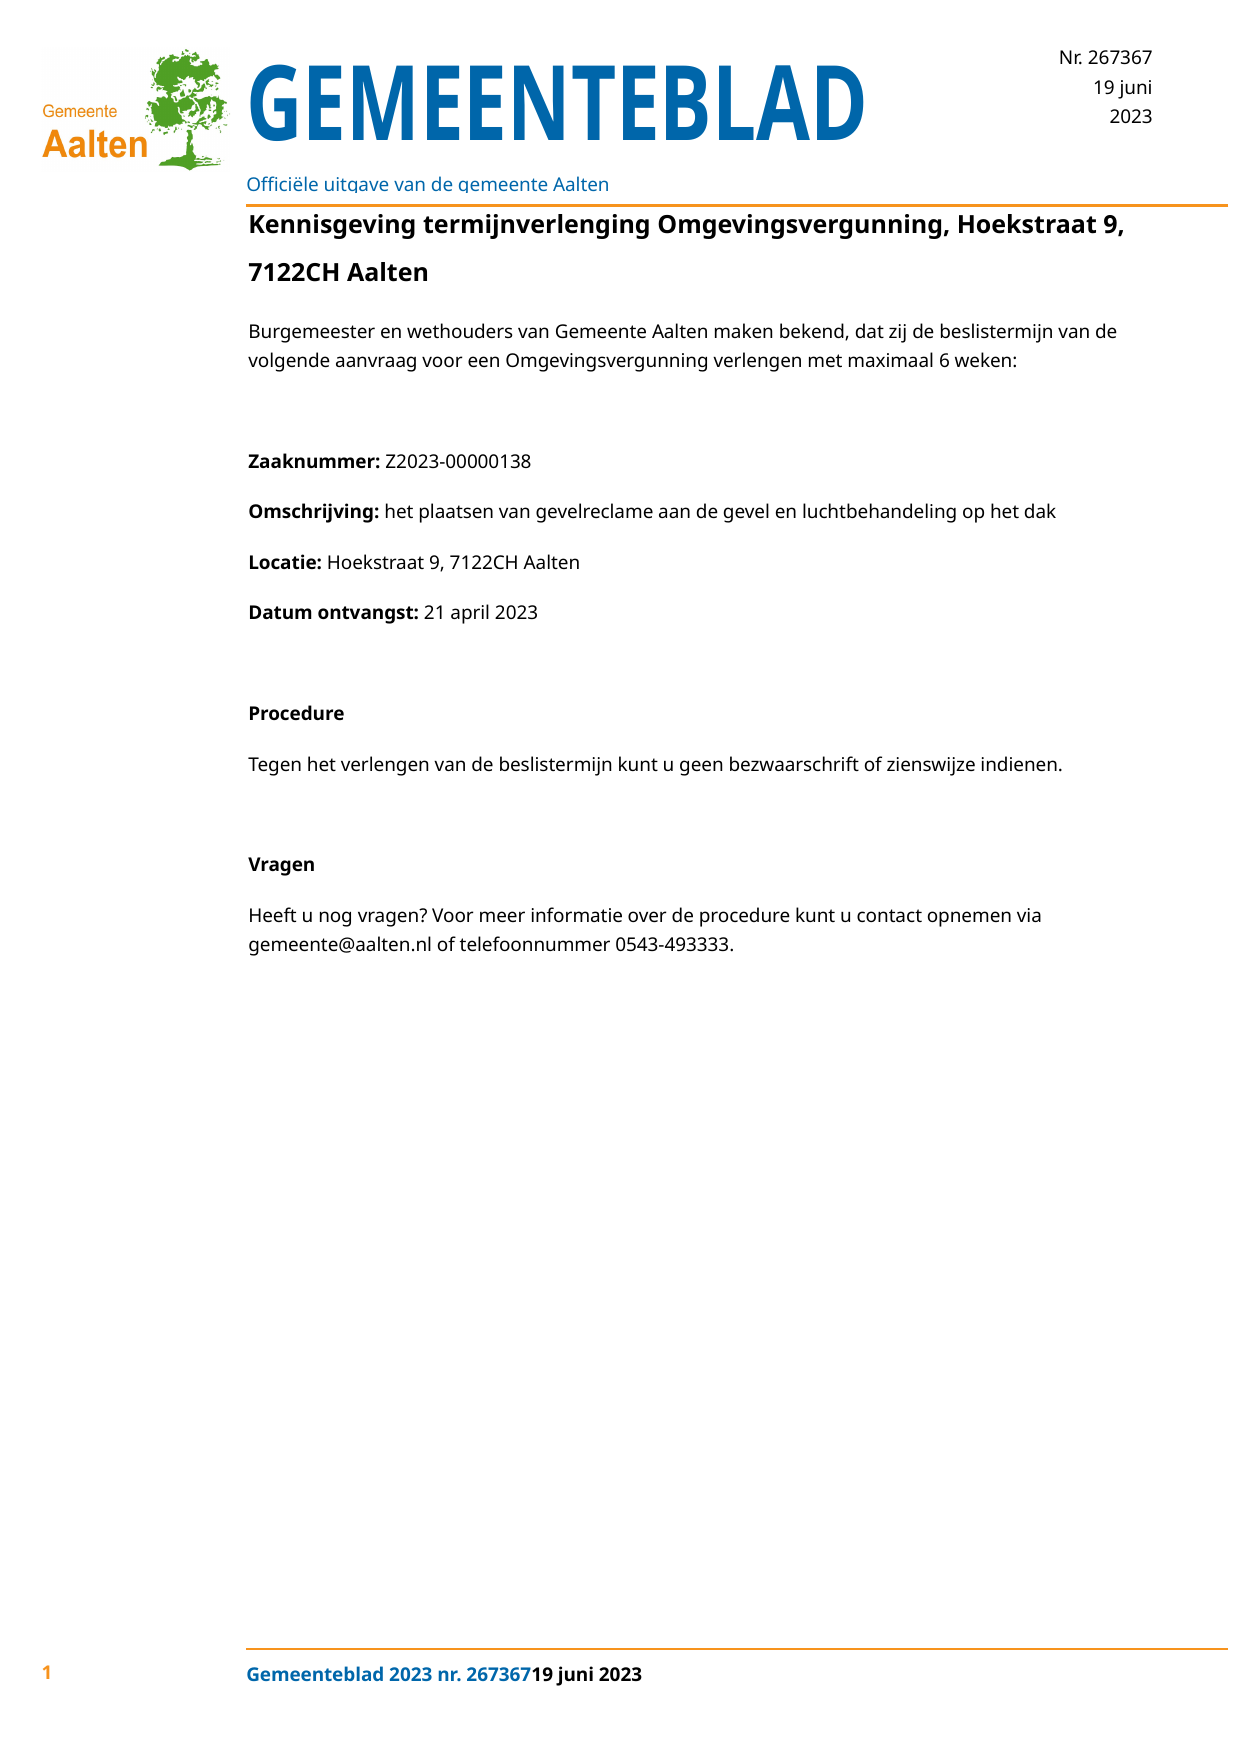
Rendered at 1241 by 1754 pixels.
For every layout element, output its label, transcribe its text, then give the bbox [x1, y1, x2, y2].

text Omschrijving: het plaatsen van gevelreclame aan de gevel en luchtbehandeling op het dak [248, 499, 1152, 524]
text Vragen [248, 852, 1152, 877]
text Locatie: Hoekstraat 9, 7122CH Aalten [248, 549, 1152, 575]
text Zaaknummer: Z2023-00000138 [248, 448, 1152, 474]
text Tegen het verlengen van de beslistermijn kunt u geen bezwaarschrift of zienswijze indienen. [248, 751, 1152, 777]
text Kennisgeving termijnverlenging Omgevingsvergunning, Hoekstraat 9, 7122CH Aalten [248, 207, 1152, 288]
text Heeft u nog vragen? Voor meer informatie over de procedure kunt u contact opnemen via gemeente@aalten.nl of telefoonnummer 0543-493333. [248, 902, 1152, 957]
text Burgemeester en wethouders van Gemeente Aalten maken bekend, dat zij de beslistermijn van de volgende aanvraag voor een Omgevingsvergunning verlengen met maximaal 6 weken: [248, 318, 1152, 373]
text Datum ontvangst: 21 april 2023 [248, 599, 1152, 625]
text Procedure [248, 700, 1152, 726]
picture [41, 47, 231, 172]
